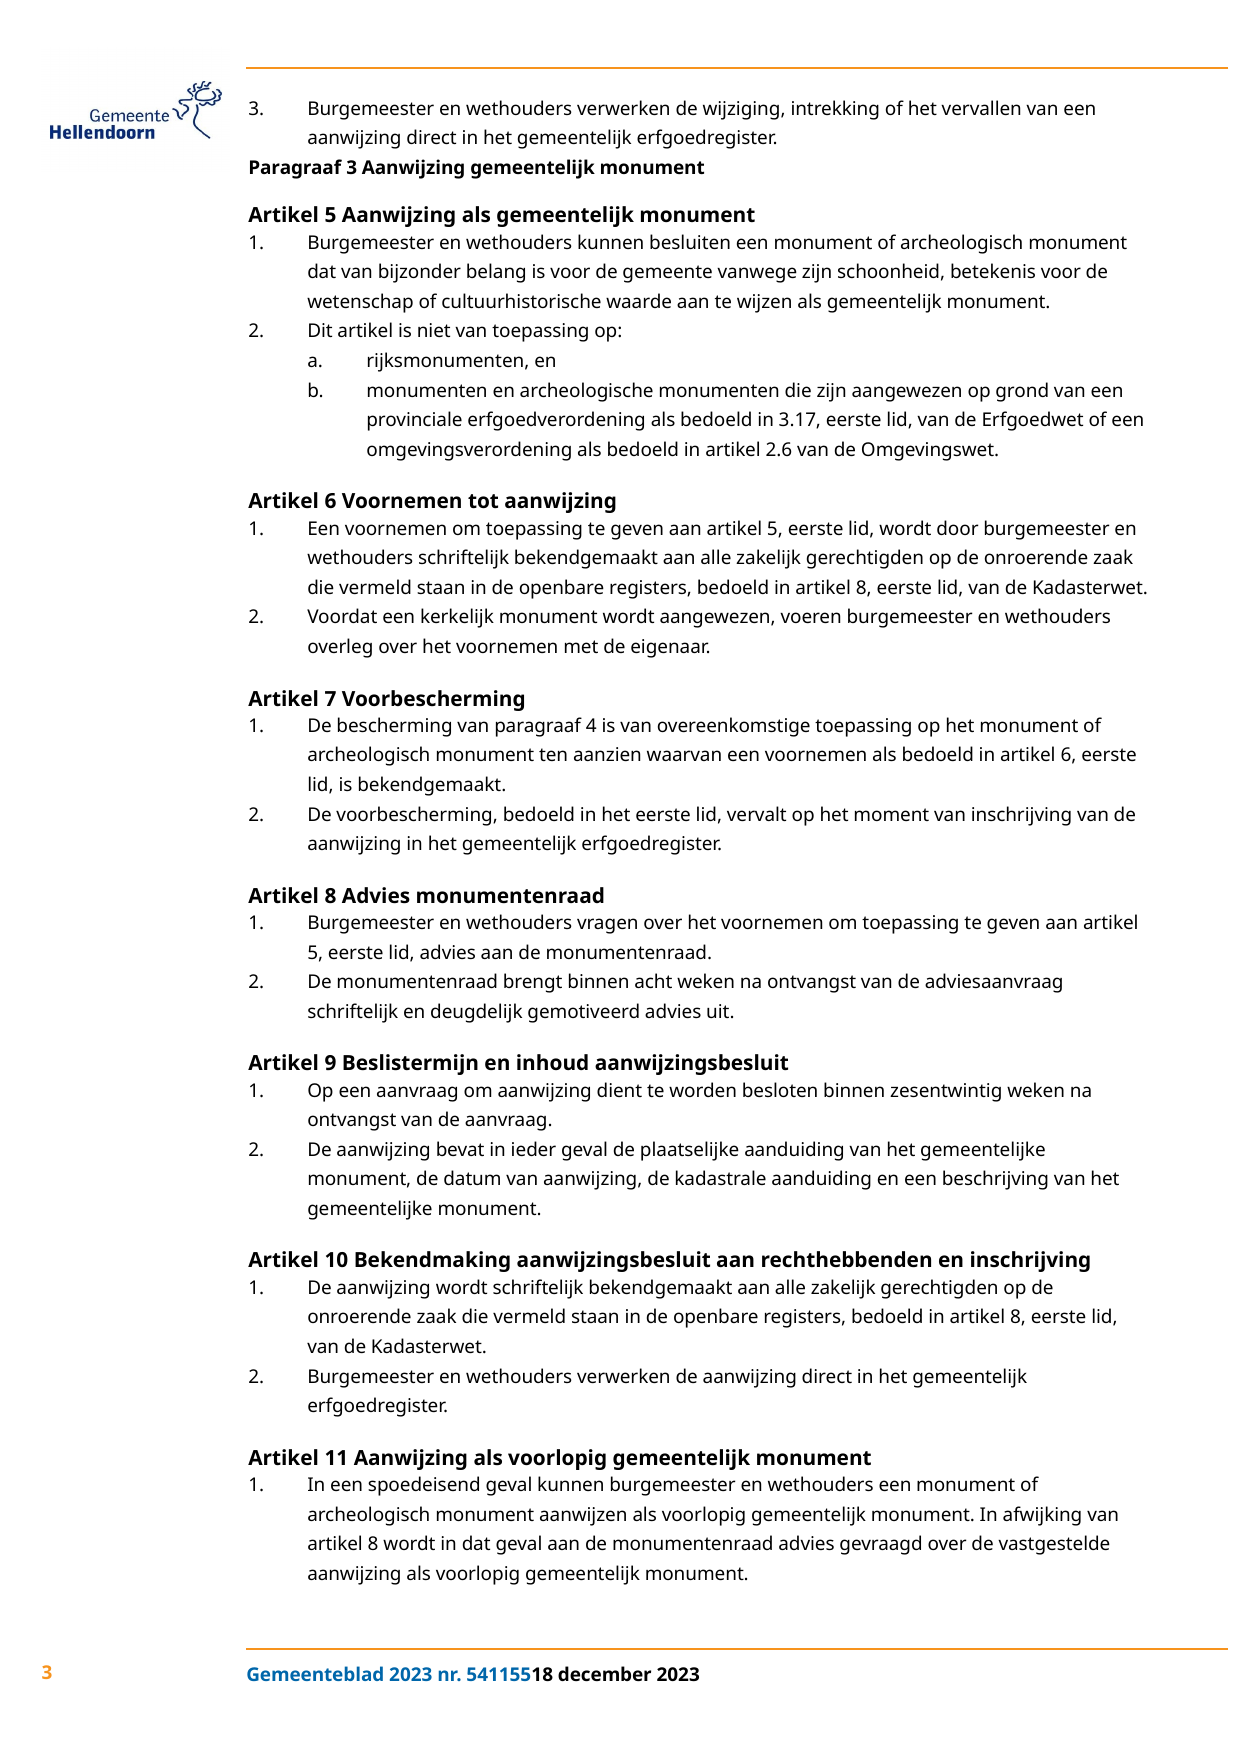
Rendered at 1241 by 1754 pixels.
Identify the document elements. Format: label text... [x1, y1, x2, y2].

list In een spoedeisend geval kunnen burgemeester en wethouders een monument of archeologisch monument aanwijzen als voorlopig gemeentelijk monument. In afwijking van artikel 8 wordt in dat geval aan de monumentenraad advies gevraagd over de vastgestelde aanwijzing als voorlopig gemeentelijk monument. [248, 1471, 1152, 1586]
text Artikel 7 Voorbescherming [248, 684, 1152, 712]
list Dit artikel is niet van toepassing op: [248, 318, 1152, 343]
text Paragraaf 3 Aanwijzing gemeentelijk monument [248, 154, 1152, 180]
picture [41, 47, 231, 172]
text Artikel 5 Aanwijzing als gemeentelijk monument [248, 201, 1152, 229]
list De aanwijzing bevat in ieder geval de plaatselijke aanduiding van het gemeentelijke monument, de datum van aanwijzing, de kadastrale aanduiding en een beschrijving van het gemeentelijke monument. [248, 1136, 1152, 1221]
list Een voornemen om toepassing te geven aan artikel 5, eerste lid, wordt door burgemeester en wethouders schriftelijk bekendgemaakt aan alle zakelijk gerechtigden op de onroerende zaak die vermeld staan in de openbare registers, bedoeld in artikel 8, eerste lid, van de Kadasterwet. [248, 515, 1152, 600]
list Burgemeester en wethouders kunnen besluiten een monument of archeologisch monument dat van bijzonder belang is voor de gemeente vanwege zijn schoonheid, betekenis voor de wetenschap of cultuurhistorische waarde aan te wijzen als gemeentelijk monument. [248, 229, 1152, 314]
list Burgemeester en wethouders vragen over het voornemen om toepassing te geven aan artikel 5, eerste lid, advies aan de monumentenraad. [248, 909, 1152, 964]
text Artikel 10 Bekendmaking aanwijzingsbesluit aan rechthebbenden en inschrijving [248, 1246, 1152, 1274]
list monumenten en archeologische monumenten die zijn aangewezen op grond van een provinciale erfgoedverordening als bedoeld in 3.17, eerste lid, van de Erfgoedwet of een omgevingsverordening als bedoeld in artikel 2.6 van de Omgevingswet. [307, 377, 1152, 462]
list Burgemeester en wethouders verwerken de aanwijzing direct in het gemeentelijk erfgoedregister. [248, 1363, 1152, 1418]
list Op een aanvraag om aanwijzing dient te worden besloten binnen zesentwintig weken na ontvangst van de aanvraag. [248, 1077, 1152, 1132]
text Artikel 8 Advies monumentenraad [248, 881, 1152, 909]
list De aanwijzing wordt schriftelijk bekendgemaakt aan alle zakelijk gerechtigden op de onroerende zaak die vermeld staan in de openbare registers, bedoeld in artikel 8, eerste lid, van de Kadasterwet. [248, 1274, 1152, 1359]
text Artikel 11 Aanwijzing als voorlopig gemeentelijk monument [248, 1443, 1152, 1471]
list rijksmonumenten, en [307, 347, 1152, 373]
list Burgemeester en wethouders verwerken de wijziging, intrekking of het vervallen van een aanwijzing direct in het gemeentelijk erfgoedregister. [248, 95, 1152, 150]
list Voordat een kerkelijk monument wordt aangewezen, voeren burgemeester en wethouders overleg over het voornemen met de eigenaar. [248, 604, 1152, 659]
text Artikel 6 Voornemen tot aanwijzing [248, 486, 1152, 515]
list De bescherming van paragraaf 4 is van overeenkomstige toepassing op het monument of archeologisch monument ten aanzien waarvan een voornemen als bedoeld in artikel 6, eerste lid, is bekendgemaakt. [248, 712, 1152, 797]
text Artikel 9 Beslistermijn en inhoud aanwijzingsbesluit [248, 1048, 1152, 1077]
list De monumentenraad brengt binnen acht weken na ontvangst van de adviesaanvraag schriftelijk en deugdelijk gemotiveerd advies uit. [248, 968, 1152, 1024]
list De voorbescherming, bedoeld in het eerste lid, vervalt op het moment van inschrijving van de aanwijzing in het gemeentelijk erfgoedregister. [248, 801, 1152, 856]
